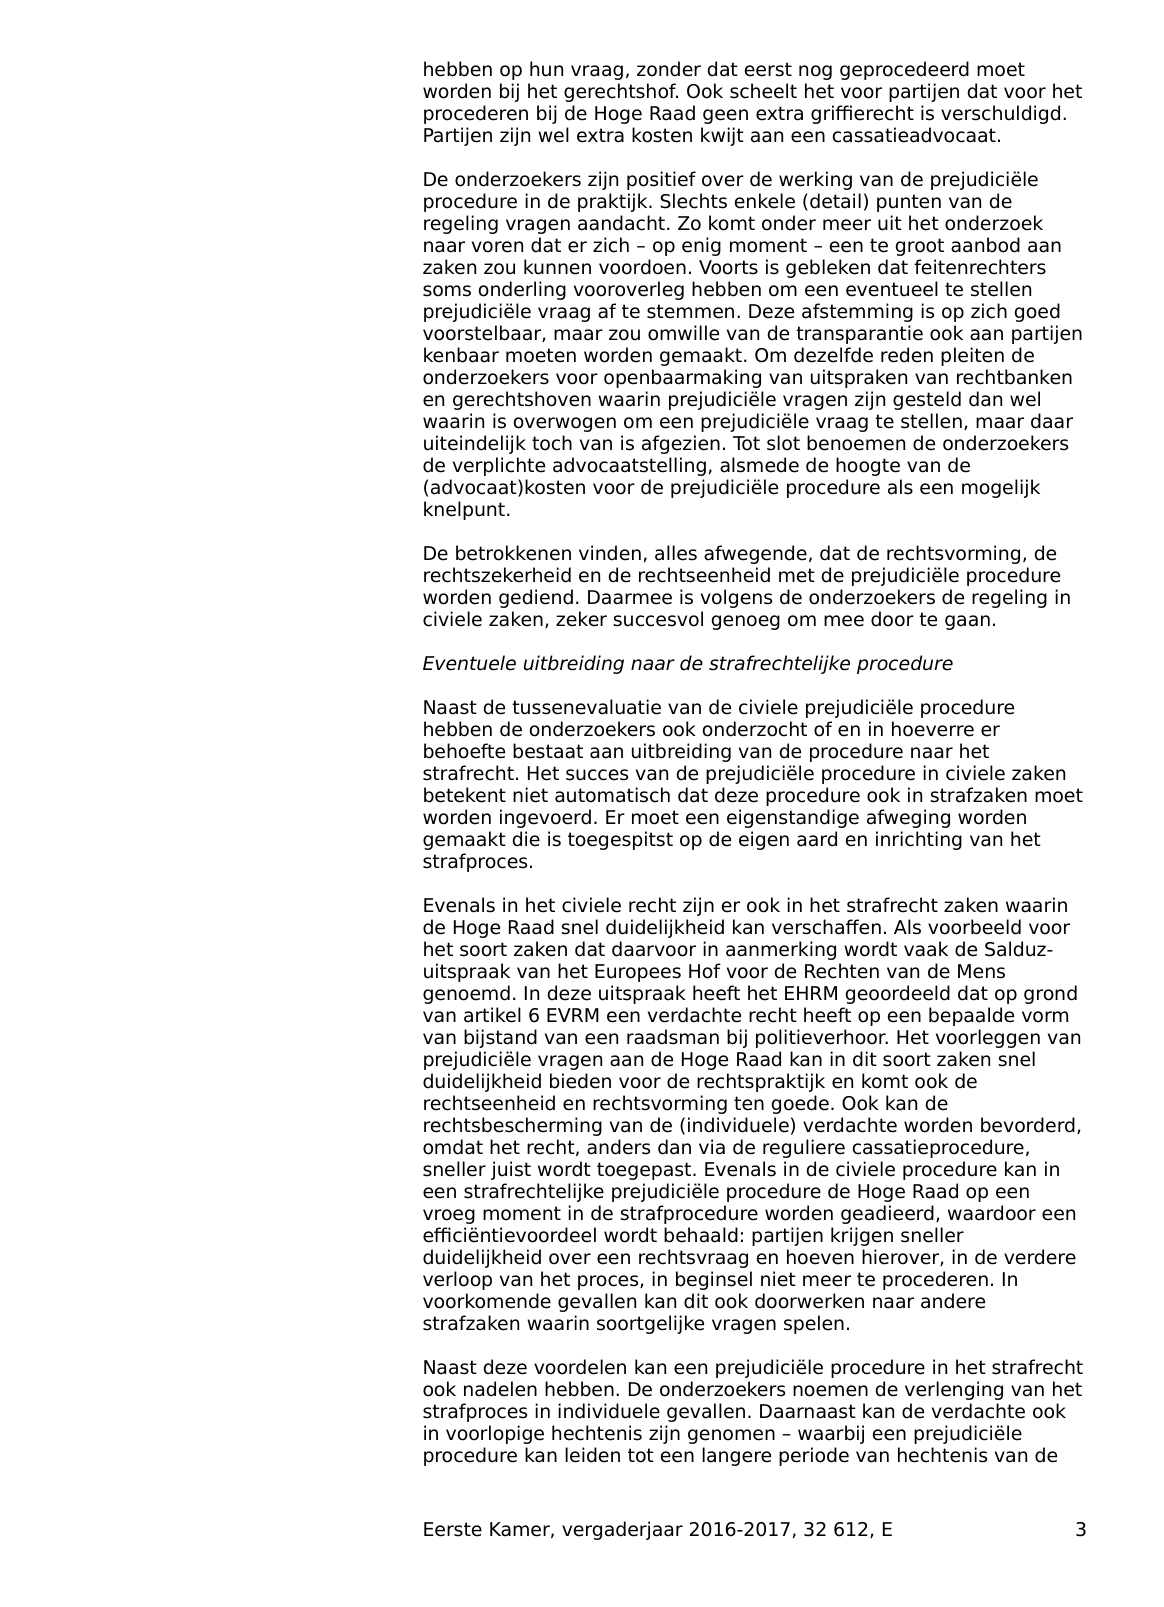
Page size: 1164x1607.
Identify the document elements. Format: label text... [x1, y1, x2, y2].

text hebben op hun vraag, zonder dat eerst nog geprocedeerd moet worden bij het gerechtshof. Ook scheelt het voor partijen dat voor het procederen bij de Hoge Raad geen extra griffierecht is verschuldigd. Partijen zijn wel extra kosten kwijt aan een cassatieadvocaat. [422, 59, 1087, 147]
text Naast deze voordelen kan een prejudiciële procedure in het strafrecht ook nadelen hebben. De onderzoekers noemen de verlenging van het strafproces in individuele gevallen. Daarnaast kan de verdachte ook in voorlopige hechtenis zijn genomen – waarbij een prejudiciële procedure kan leiden tot een langere periode van hechtenis van de [422, 1357, 1087, 1467]
text De onderzoekers zijn positief over de werking van de prejudiciële procedure in de praktijk. Slechts enkele (detail) punten van de regeling vragen aandacht. Zo komt onder meer uit het onderzoek naar voren dat er zich – op enig moment – een te groot aanbod aan zaken zou kunnen voordoen. Voorts is gebleken dat feitenrechters soms onderling vooroverleg hebben om een eventueel te stellen prejudiciële vraag af te stemmen. Deze afstemming is op zich goed voorstelbaar, maar zou omwille van de transparantie ook aan partijen kenbaar moeten worden gemaakt. Om dezelfde reden pleiten de onderzoekers voor openbaarmaking van uitspraken van rechtbanken en gerechtshoven waarin prejudiciële vragen zijn gesteld dan wel waarin is overwogen om een prejudiciële vraag te stellen, maar daar uiteindelijk toch van is afgezien. Tot slot benoemen de onderzoekers de verplichte advocaatstelling, alsmede de hoogte van de (advocaat)kosten voor de prejudiciële procedure als een mogelijk knelpunt. [422, 169, 1087, 521]
text Evenals in het civiele recht zijn er ook in het strafrecht zaken waarin de Hoge Raad snel duidelijkheid kan verschaffen. Als voorbeeld voor het soort zaken dat daarvoor in aanmerking wordt vaak de Salduz-uitspraak van het Europees Hof voor de Rechten van de Mens genoemd. In deze uitspraak heeft het EHRM geoordeeld dat op grond van artikel 6 EVRM een verdachte recht heeft op een bepaalde vorm van bijstand van een raadsman bij politieverhoor. Het voorleggen van prejudiciële vragen aan de Hoge Raad kan in dit soort zaken snel duidelijkheid bieden voor de rechtspraktijk en komt ook de rechtseenheid en rechtsvorming ten goede. Ook kan de rechtsbescherming van de (individuele) verdachte worden bevorderd, omdat het recht, anders dan via de reguliere cassatieprocedure, sneller juist wordt toegepast. Evenals in de civiele procedure kan in een strafrechtelijke prejudiciële procedure de Hoge Raad op een vroeg moment in de strafprocedure worden geadieerd, waardoor een efficiëntievoordeel wordt behaald: partijen krijgen sneller duidelijkheid over een rechtsvraag en hoeven hierover, in de verdere verloop van het proces, in beginsel niet meer te procederen. In voorkomende gevallen kan dit ook doorwerken naar andere strafzaken waarin soortgelijke vragen spelen. [422, 895, 1087, 1335]
text De betrokkenen vinden, alles afwegende, dat de rechtsvorming, de rechtszekerheid en de rechtseenheid met de prejudiciële procedure worden gediend. Daarmee is volgens de onderzoekers de regeling in civiele zaken, zeker succesvol genoeg om mee door te gaan. [422, 543, 1087, 631]
subtitle Eventuele uitbreiding naar de strafrechtelijke procedure [422, 653, 1087, 675]
text Naast de tussenevaluatie van de civiele prejudiciële procedure hebben de onderzoekers ook onderzocht of en in hoeverre er behoefte bestaat aan uitbreiding van de procedure naar het strafrecht. Het succes van de prejudiciële procedure in civiele zaken betekent niet automatisch dat deze procedure ook in strafzaken moet worden ingevoerd. Er moet een eigenstandige afweging worden gemaakt die is toegespitst op de eigen aard en inrichting van het strafproces. [422, 697, 1087, 873]
